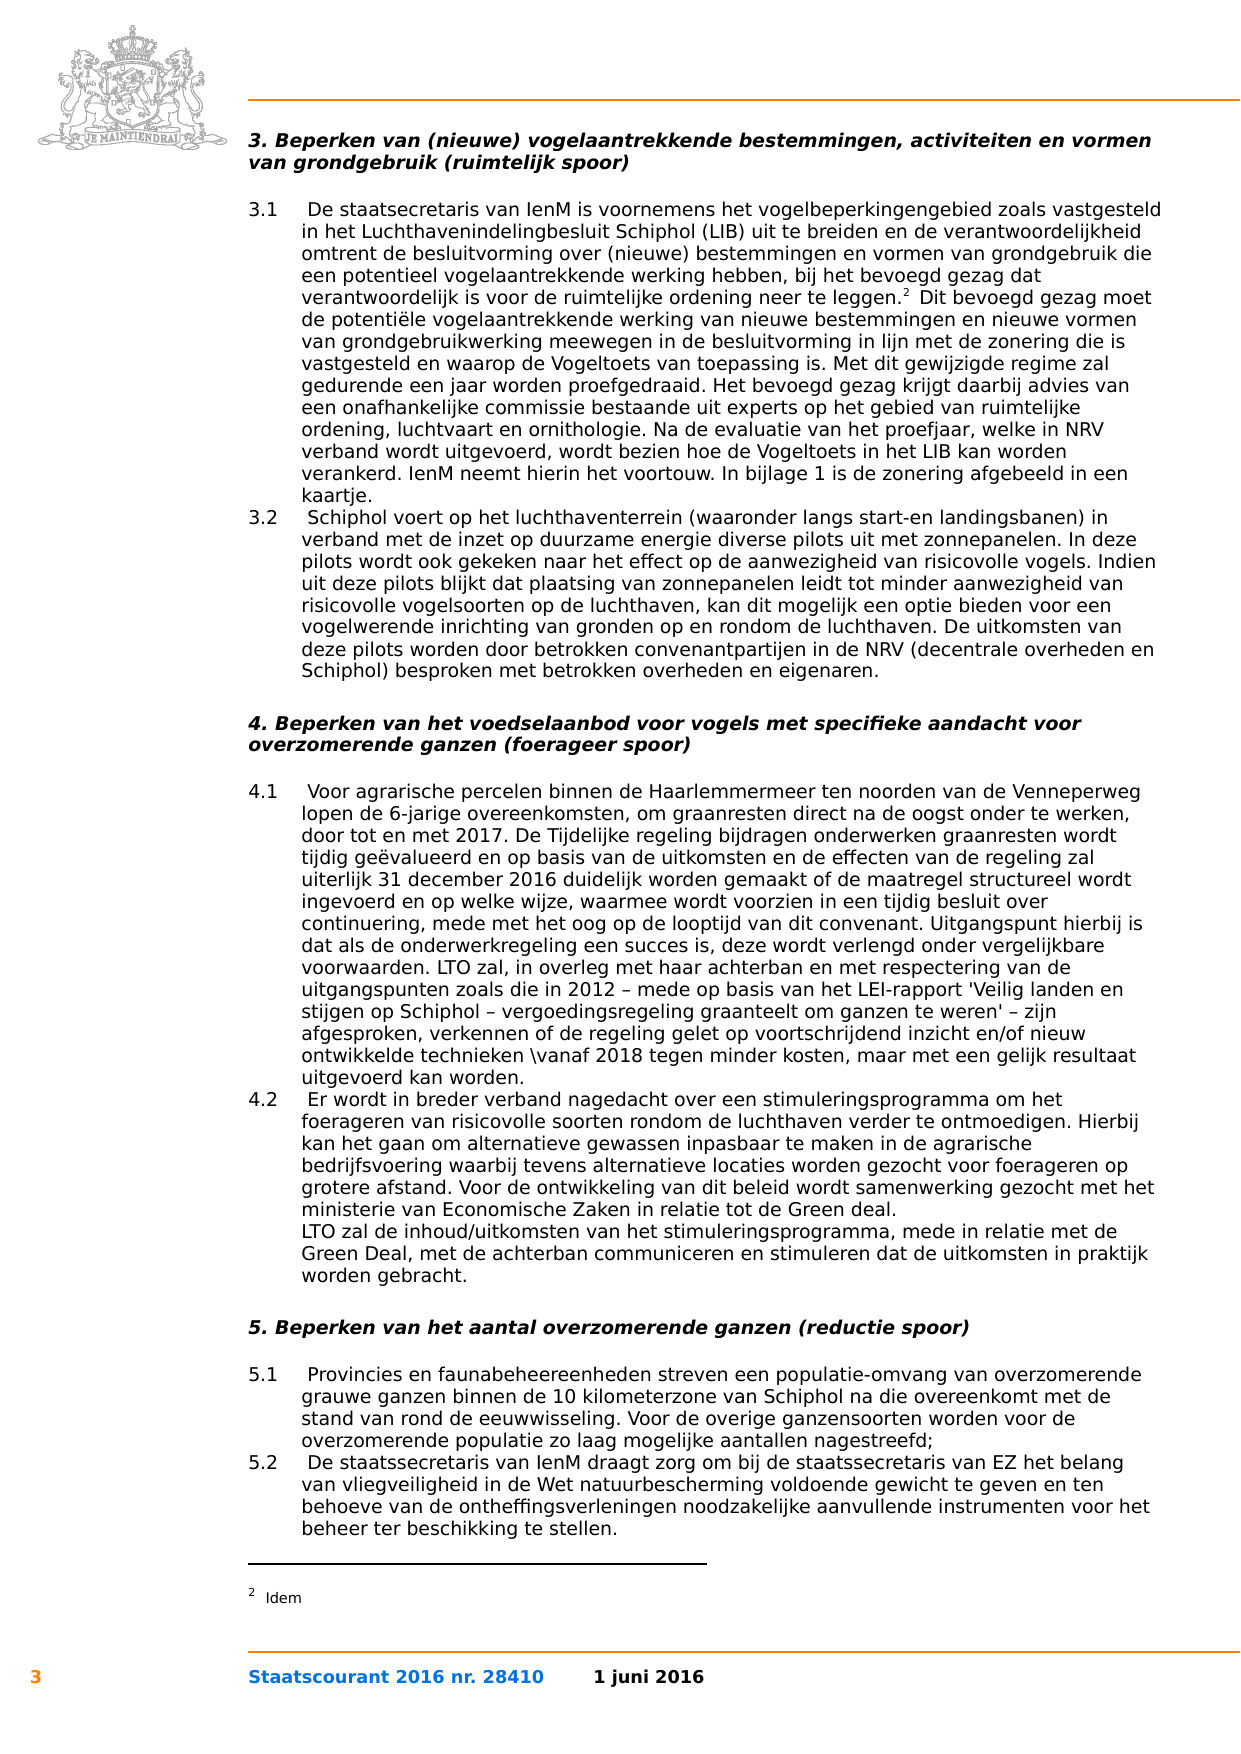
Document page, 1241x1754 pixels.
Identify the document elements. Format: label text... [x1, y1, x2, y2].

text LTO zal de inhoud/uitkomsten van het stimuleringsprogramma, mede in relatie met de Green Deal, met de achterban communiceren en stimuleren dat de uitkomsten in praktijk worden gebracht. [301, 1221, 1163, 1287]
text 5.2 De staatssecretaris van IenM draagt zorg om bij de staatssecretaris van EZ het belang van vliegveiligheid in de Wet natuurbescherming voldoende gewicht te geven en ten behoeve van de ontheffingsverleningen noodzakelijke aanvullende instrumenten voor het beheer ter beschikking te stellen. [248, 1452, 1163, 1540]
subtitle 5. Beperken van het aantal overzomerende ganzen (reductie spoor) [248, 1317, 1163, 1339]
subtitle 4. Beperken van het voedselaanbod voor vogels met specifieke aandacht voor overzomerende ganzen (foerageer spoor) [248, 712, 1163, 756]
text 5.1 Provincies en faunabeheereenheden streven een populatie-omvang van overzomerende grauwe ganzen binnen de 10 kilometerzone van Schiphol na die overeenkomt met de stand van rond de eeuwwisseling. Voor de overige ganzensoorten worden voor de overzomerende populatie zo laag mogelijke aantallen nagestreefd; [248, 1364, 1163, 1452]
text 3.2 Schiphol voert op het luchthaventerrein (waaronder langs start-en landingsbanen) in verband met de inzet op duurzame energie diverse pilots uit met zonnepanelen. In deze pilots wordt ook gekeken naar het effect op de aanwezigheid van risicovolle vogels. Indien uit deze pilots blijkt dat plaatsing van zonnepanelen leidt tot minder aanwezigheid van risicovolle vogelsoorten op de luchthaven, kan dit mogelijk een optie bieden voor een vogelwerende inrichting van gronden op en rondom de luchthaven. De uitkomsten van deze pilots worden door betrokken convenantpartijen in de NRV (decentrale overheden en Schiphol) besproken met betrokken overheden en eigenaren. [248, 507, 1163, 682]
text 3.1 De staatsecretaris van IenM is voornemens het vogelbeperkingengebied zoals vastgesteld in het Luchthavenindelingbesluit Schiphol (LIB) uit te breiden en de verantwoordelijkheid omtrent de besluitvorming over (nieuwe) bestemmingen en vormen van grondgebruik die een potentieel vogelaantrekkende werking hebben, bij het bevoegd gezag dat verantwoordelijk is voor de ruimtelijke ordening neer te leggen. Dit bevoegd gezag moet de potentiële vogelaantrekkende werking van nieuwe bestemmingen en nieuwe vormen van grondgebruikwerking meewegen in de besluitvorming in lijn met de zonering die is vastgesteld en waarop de Vogeltoets van toepassing is. Met dit gewijzigde regime zal gedurende een jaar worden proefgedraaid. Het bevoegd gezag krijgt daarbij advies van een onafhankelijke commissie bestaande uit experts op het gebied van ruimtelijke ordening, luchtvaart en ornithologie. Na de evaluatie van het proefjaar, welke in NRV verband wordt uitgevoerd, wordt bezien hoe de Vogeltoets in het LIB kan worden verankerd. IenM neemt hierin het voortouw. In bijlage 1 is de zonering afgebeeld in een kaartje. [248, 199, 1163, 507]
text Idem [248, 1586, 1163, 1608]
text 4.2 Er wordt in breder verband nagedacht over een stimuleringsprogramma om het foerageren van risicovolle soorten rondom de luchthaven verder te ontmoedigen. Hierbij kan het gaan om alternatieve gewassen inpasbaar te maken in de agrarische bedrijfsvoering waarbij tevens alternatieve locaties worden gezocht voor foerageren op grotere afstand. Voor de ontwikkeling van dit beleid wordt samenwerking gezocht met het ministerie van Economische Zaken in relatie tot de Green deal. [248, 1089, 1163, 1221]
subtitle 3. Beperken van (nieuwe) vogelaantrekkende bestemmingen, activiteiten en vormen van grondgebruik (ruimtelijk spoor) [248, 130, 1163, 174]
picture [38, 25, 227, 150]
text 4.1 Voor agrarische percelen binnen de Haarlemmermeer ten noorden van de Venneperweg lopen de 6-jarige overeenkomsten, om graanresten direct na de oogst onder te werken, door tot en met 2017. De Tijdelijke regeling bijdragen onderwerken graanresten wordt tijdig geëvalueerd en op basis van de uitkomsten en de effecten van de regeling zal uiterlijk 31 december 2016 duidelijk worden gemaakt of de maatregel structureel wordt ingevoerd en op welke wijze, waarmee wordt voorzien in een tijdig besluit over continuering, mede met het oog op de looptijd van dit convenant. Uitgangspunt hierbij is dat als de onderwerkregeling een succes is, deze wordt verlengd onder vergelijkbare voorwaarden. LTO zal, in overleg met haar achterban en met respectering van de uitgangspunten zoals die in 2012 – mede op basis van het LEI-rapport 'Veilig landen en stijgen op Schiphol – vergoedingsregeling graanteelt om ganzen te weren' – zijn afgesproken, verkennen of de regeling gelet op voortschrijdend inzicht en/of nieuw ontwikkelde technieken \vanaf 2018 tegen minder kosten, maar met een gelijk resultaat uitgevoerd kan worden. [248, 781, 1163, 1089]
